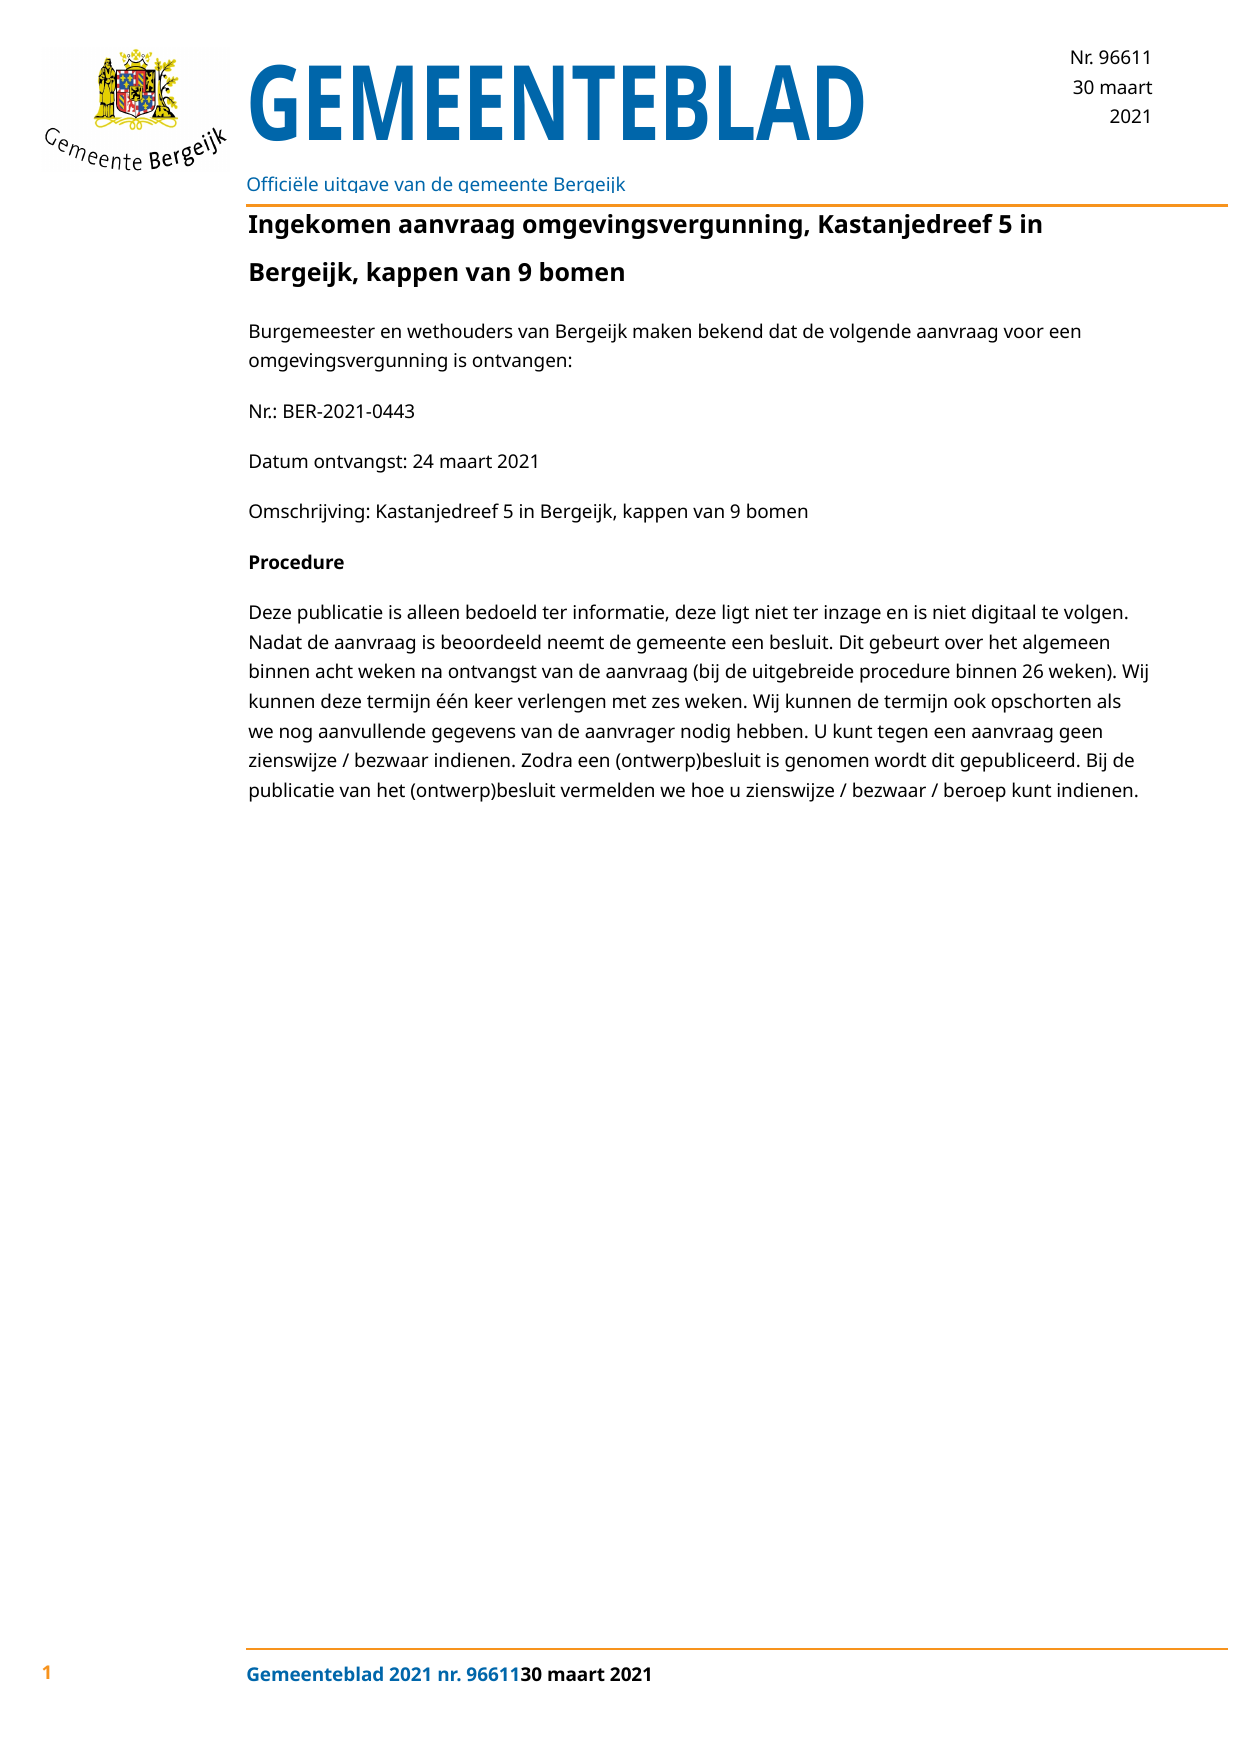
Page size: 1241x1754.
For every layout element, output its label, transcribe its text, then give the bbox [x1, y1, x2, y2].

text Procedure [248, 549, 1152, 575]
text Ingekomen aanvraag omgevingsvergunning, Kastanjedreef 5 in Bergeijk, kappen van 9 bomen [248, 207, 1152, 288]
text Nr.: BER-2021-0443 [248, 398, 1152, 424]
picture [41, 47, 231, 172]
text Omschrijving: Kastanjedreef 5 in Bergeijk, kappen van 9 bomen [248, 499, 1152, 524]
text Deze publicatie is alleen bedoeld ter informatie, deze ligt niet ter inzage en is niet digitaal te volgen. Nadat de aanvraag is beoordeeld neemt de gemeente een besluit. Dit gebeurt over het algemeen binnen acht weken na ontvangst van de aanvraag (bij de uitgebreide procedure binnen 26 weken). Wij kunnen deze termijn één keer verlengen met zes weken. Wij kunnen de termijn ook opschorten als we nog aanvullende gegevens van de aanvrager nodig hebben. U kunt tegen een aanvraag geen zienswijze / bezwaar indienen. Zodra een (ontwerp)besluit is genomen wordt dit gepubliceerd. Bij de publicatie van het (ontwerp)besluit vermelden we hoe u zienswijze / bezwaar / beroep kunt indienen. [248, 599, 1152, 803]
text Burgemeester en wethouders van Bergeijk maken bekend dat de volgende aanvraag voor een omgevingsvergunning is ontvangen: [248, 318, 1152, 373]
text Datum ontvangst: 24 maart 2021 [248, 448, 1152, 474]
